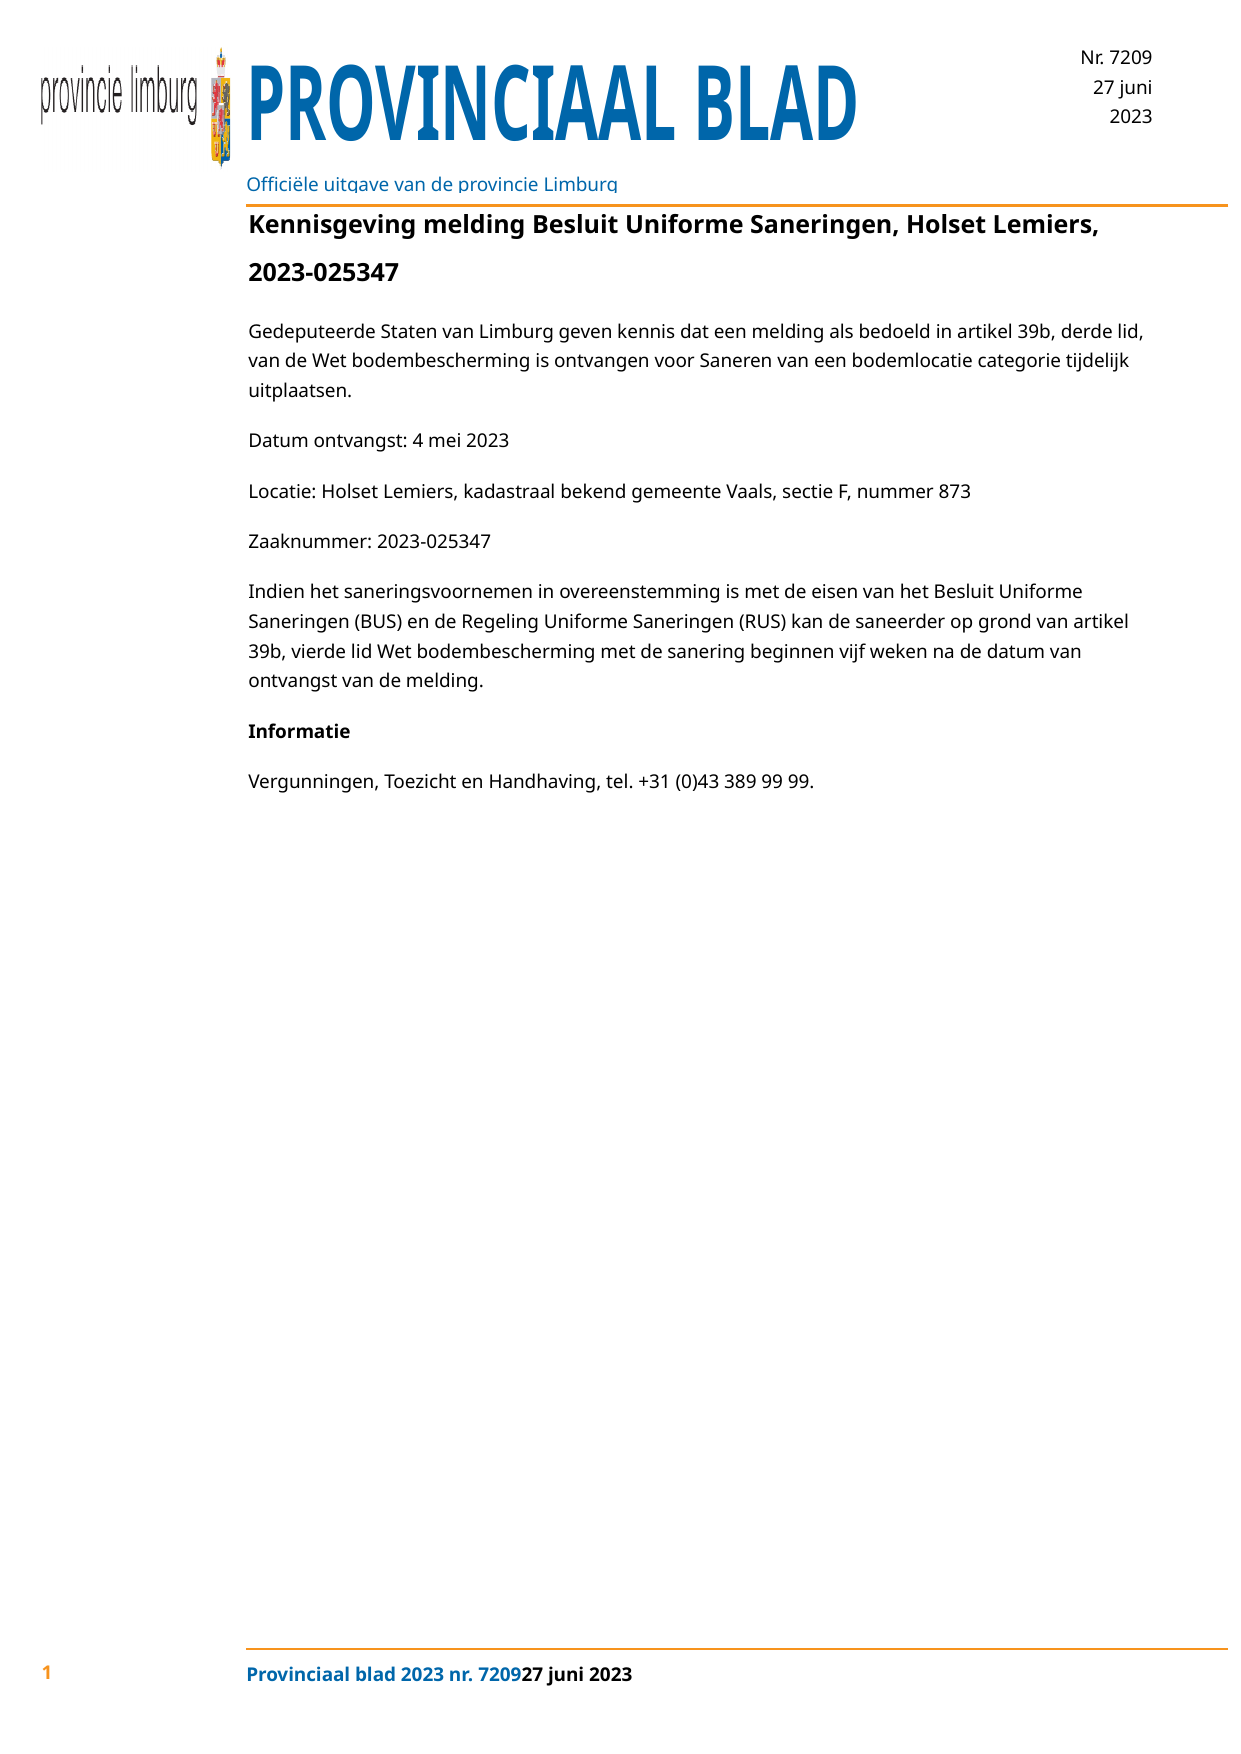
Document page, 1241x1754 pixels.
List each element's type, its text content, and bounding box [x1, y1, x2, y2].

text Gedeputeerde Staten van Limburg geven kennis dat een melding als bedoeld in artikel 39b, derde lid, van de Wet bodembescherming is ontvangen voor Saneren van een bodemlocatie categorie tijdelijk uitplaatsen. [248, 318, 1152, 403]
text Vergunningen, Toezicht en Handhaving, tel. +31 (0)43 389 99 99. [248, 768, 1152, 794]
text Informatie [248, 718, 1152, 744]
picture [41, 47, 231, 172]
text Locatie: Holset Lemiers, kadastraal bekend gemeente Vaals, sectie F, nummer 873 [248, 478, 1152, 504]
text Kennisgeving melding Besluit Uniforme Saneringen, Holset Lemiers, 2023-025347 [248, 207, 1152, 288]
text Zaaknummer: 2023-025347 [248, 528, 1152, 554]
text Datum ontvangst: 4 mei 2023 [248, 427, 1152, 453]
text Indien het saneringsvoornemen in overeenstemming is met de eisen van het Besluit Uniforme Saneringen (BUS) en de Regeling Uniforme Saneringen (RUS) kan de saneerder op grond van artikel 39b, vierde lid Wet bodembescherming met de sanering beginnen vijf weken na de datum van ontvangst van de melding. [248, 579, 1152, 693]
